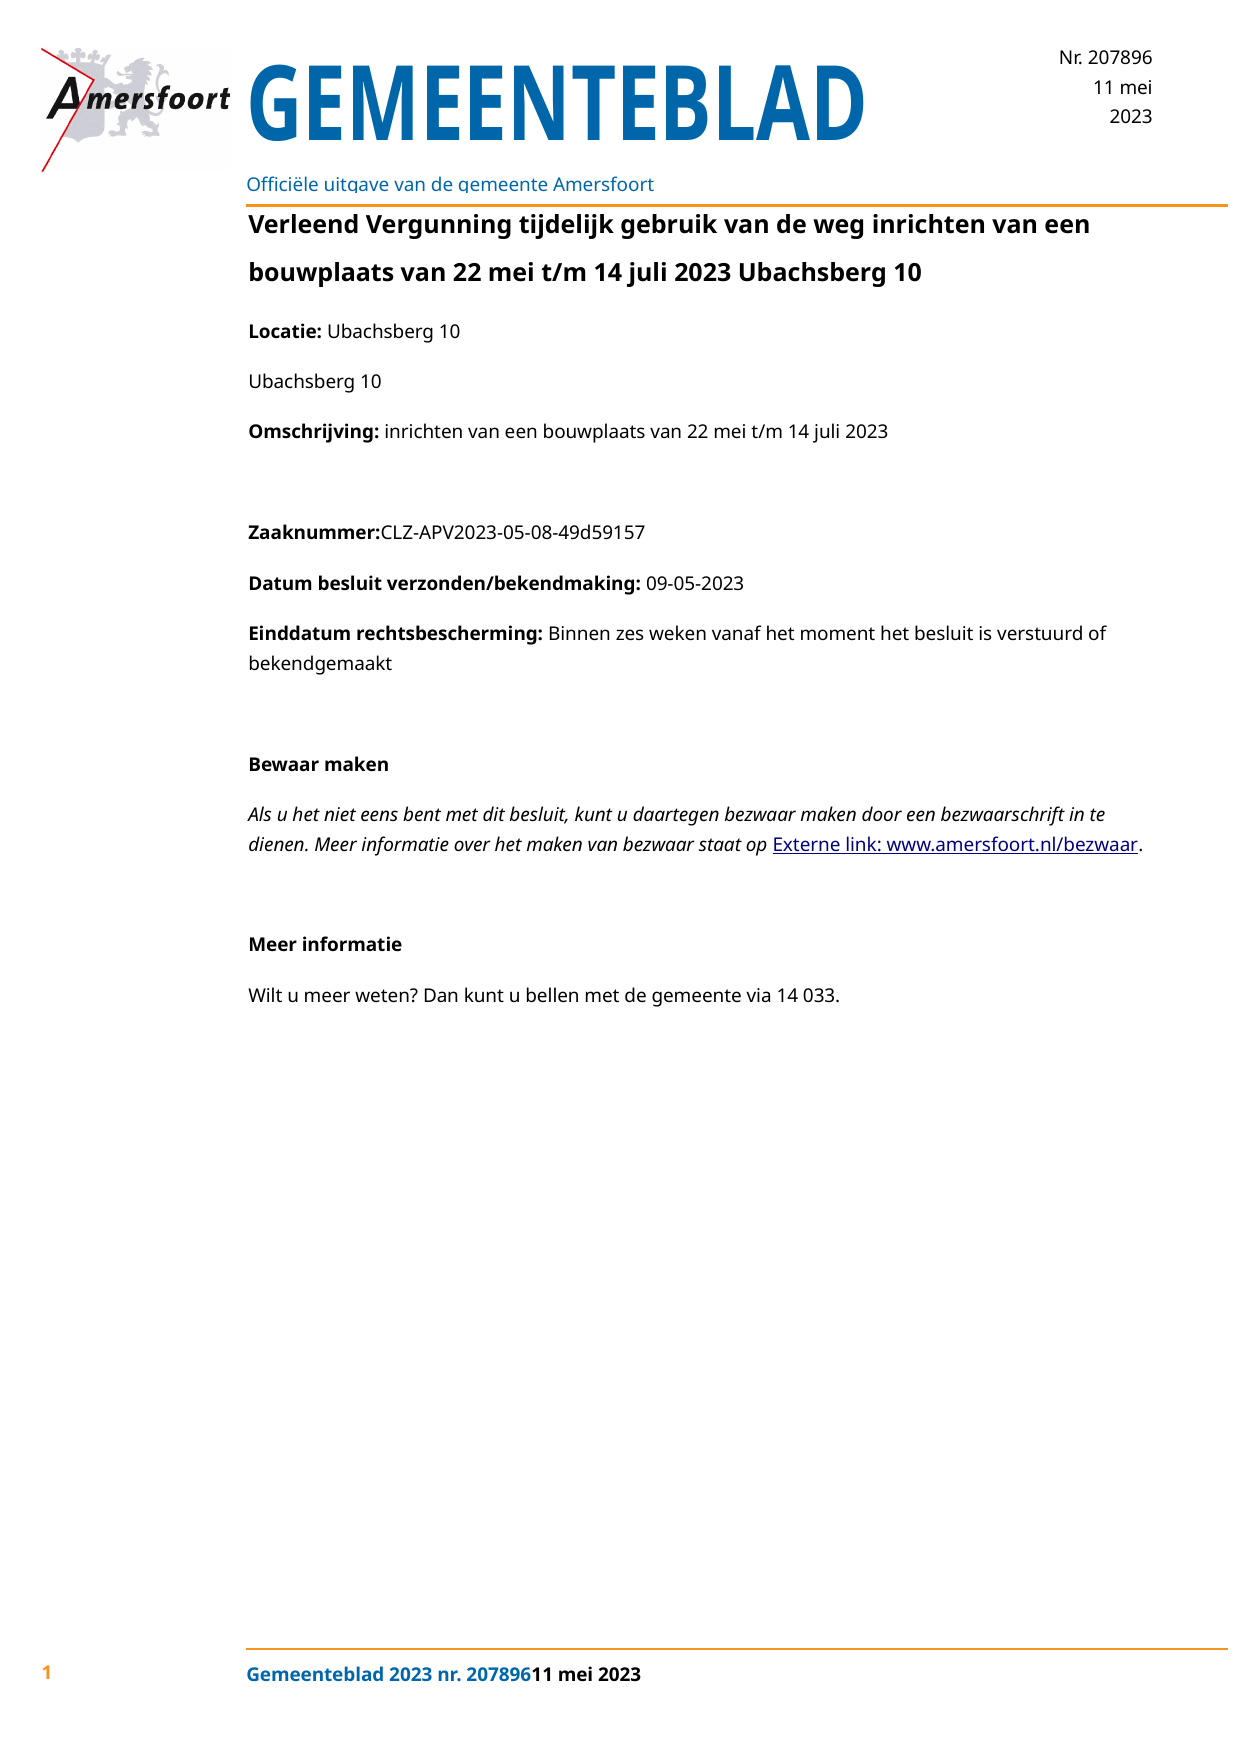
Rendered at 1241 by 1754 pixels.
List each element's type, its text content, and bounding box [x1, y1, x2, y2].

text Wilt u meer weten? Dan kunt u bellen met de gemeente via 14 033. [248, 982, 1152, 1008]
text Locatie: Ubachsberg 10 [248, 318, 1152, 344]
text Omschrijving: inrichten van een bouwplaats van 22 mei t/m 14 juli 2023 [248, 419, 1152, 444]
text Bewaar maken [248, 751, 1152, 777]
picture [41, 47, 231, 172]
text Verleend Vergunning tijdelijk gebruik van de weg inrichten van een bouwplaats van 22 mei t/m 14 juli 2023 Ubachsberg 10 [248, 207, 1152, 288]
text Datum besluit verzonden/bekendmaking: 09-05-2023 [248, 570, 1152, 596]
text Meer informatie [248, 932, 1152, 957]
text Zaaknummer:CLZ-APV2023-05-08-49d59157 [248, 519, 1152, 545]
text Ubachsberg 10 [248, 368, 1152, 394]
text Als u het niet eens bent met dit besluit, kunt u daartegen bezwaar maken door een bezwaarschrift in te dienen. Meer informatie over het maken van bezwaar staat op Externe link: www.amersfoort.nl/bezwaar. [248, 801, 1152, 857]
text Einddatum rechtsbescherming: Binnen zes weken vanaf het moment het besluit is verstuurd of bekendgemaakt [248, 620, 1152, 676]
